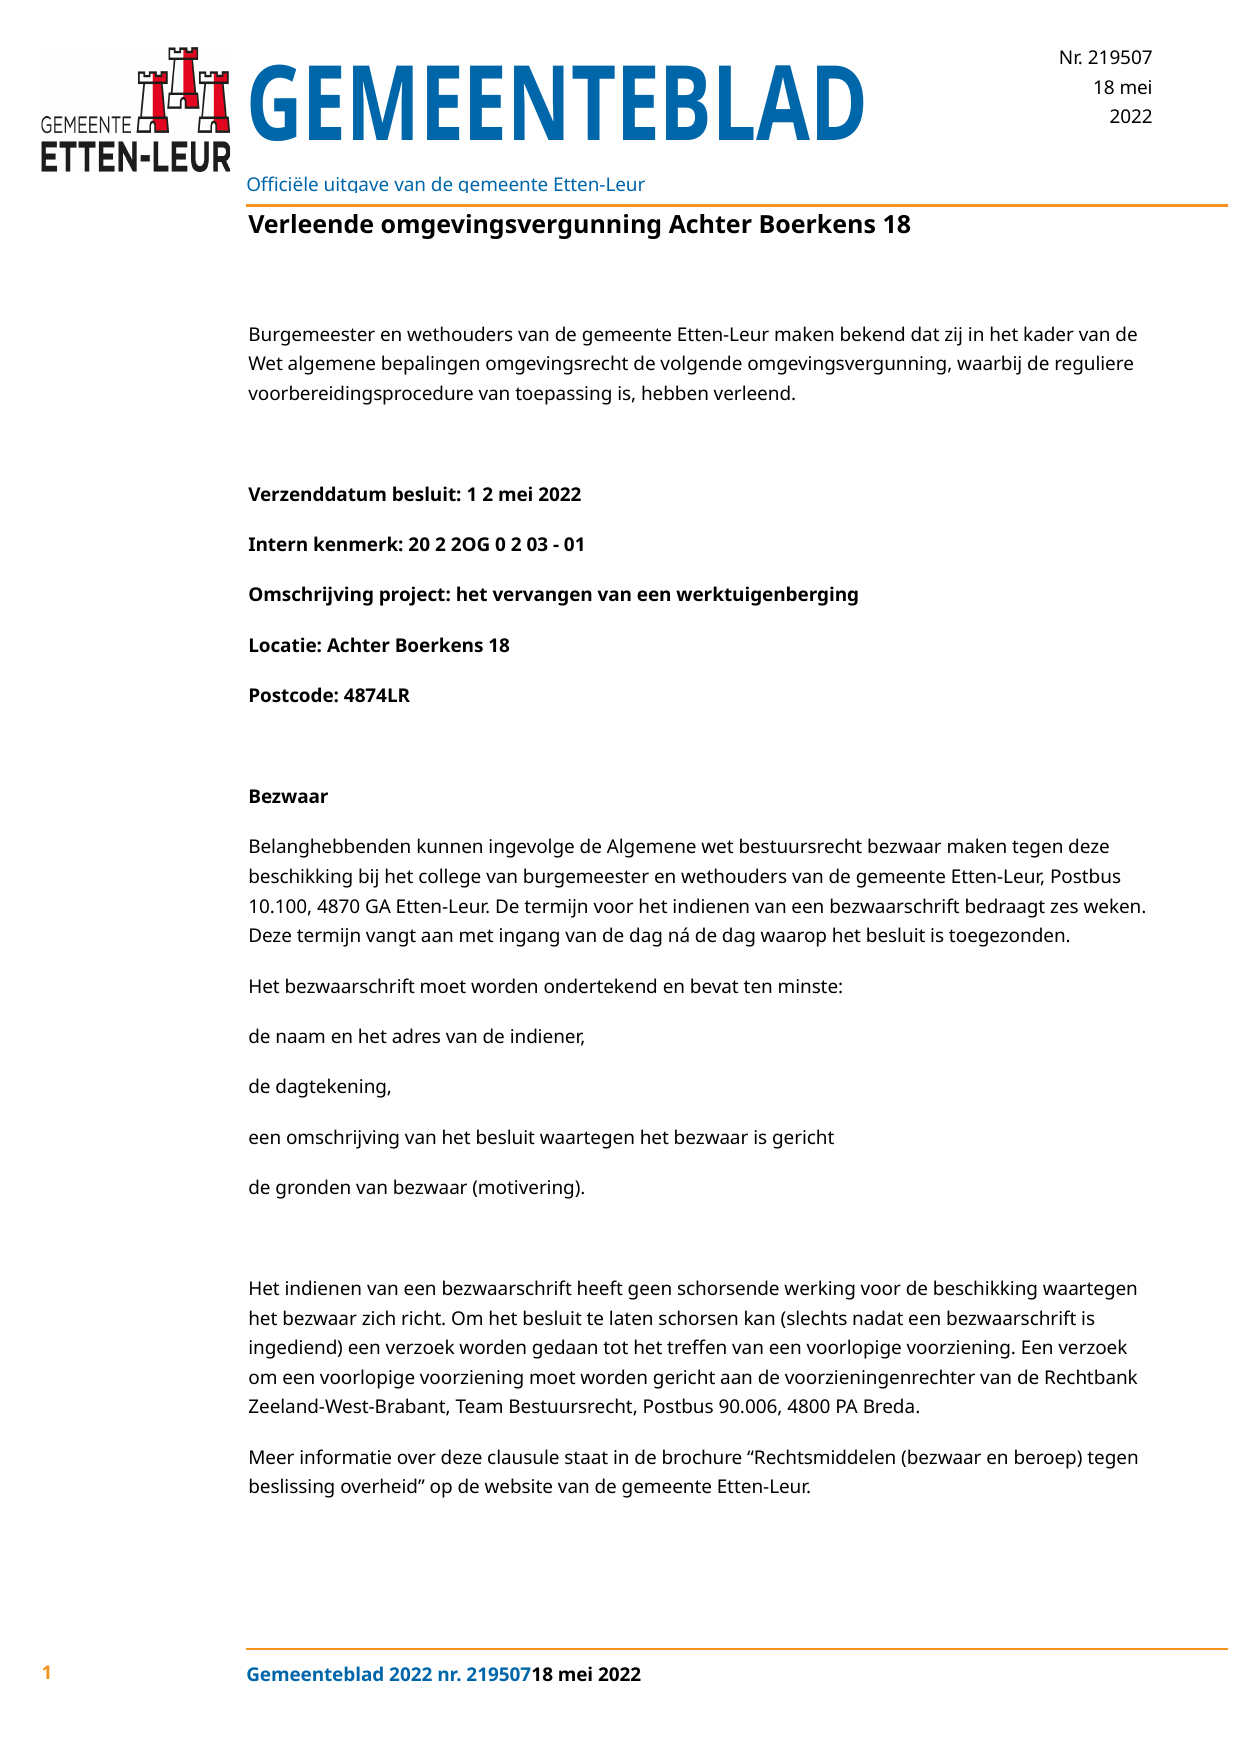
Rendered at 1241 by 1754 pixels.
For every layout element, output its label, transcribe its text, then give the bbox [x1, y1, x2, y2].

text Intern kenmerk: 20 2 2OG 0 2 03 - 01 [248, 531, 1152, 557]
text Postcode: 4874LR [248, 682, 1152, 708]
text Belanghebbenden kunnen ingevolge de Algemene wet bestuursrecht bezwaar maken tegen deze beschikking bij het college van burgemeester en wethouders van de gemeente Etten-Leur, Postbus 10.100, 4870 GA Etten-Leur. De termijn voor het indienen van een bezwaarschrift bedraagt zes weken. Deze termijn vangt aan met ingang van de dag ná de dag waarop het besluit is toegezonden. [248, 834, 1152, 948]
text de dagtekening, [248, 1074, 1152, 1099]
text de gronden van bezwaar (motivering). [248, 1174, 1152, 1200]
picture [41, 47, 231, 172]
text Verzenddatum besluit: 1 2 mei 2022 [248, 481, 1152, 506]
text Het indienen van een bezwaarschrift heeft geen schorsende werking voor de beschikking waartegen het bezwaar zich richt. Om het besluit te laten schorsen kan (slechts nadat een bezwaarschrift is ingediend) een verzoek worden gedaan tot het treffen van een voorlopige voorziening. Een verzoek om een voorlopige voorziening moet worden gericht aan de voorzieningenrechter van de Rechtbank Zeeland-West-Brabant, Team Bestuursrecht, Postbus 90.006, 4800 PA Breda. [248, 1275, 1152, 1419]
text Bezwaar [248, 783, 1152, 809]
text Locatie: Achter Boerkens 18 [248, 632, 1152, 658]
text de naam en het adres van de indiener, [248, 1023, 1152, 1049]
text Meer informatie over deze clausule staat in de brochure “Rechtsmiddelen (bezwaar en beroep) tegen beslissing overheid” op de website van de gemeente Etten-Leur. [248, 1444, 1152, 1499]
text Burgemeester en wethouders van de gemeente Etten-Leur maken bekend dat zij in het kader van de Wet algemene bepalingen omgevingsrecht de volgende omgevingsvergunning, waarbij de reguliere voorbereidingsprocedure van toepassing is, hebben verleend. [248, 321, 1152, 406]
text Het bezwaarschrift moet worden ondertekend en bevat ten minste: [248, 973, 1152, 998]
text Verleende omgevingsvergunning Achter Boerkens 18 [248, 207, 1152, 241]
text een omschrijving van het besluit waartegen het bezwaar is gericht [248, 1124, 1152, 1150]
text Omschrijving project: het vervangen van een werktuigenberging [248, 582, 1152, 607]
